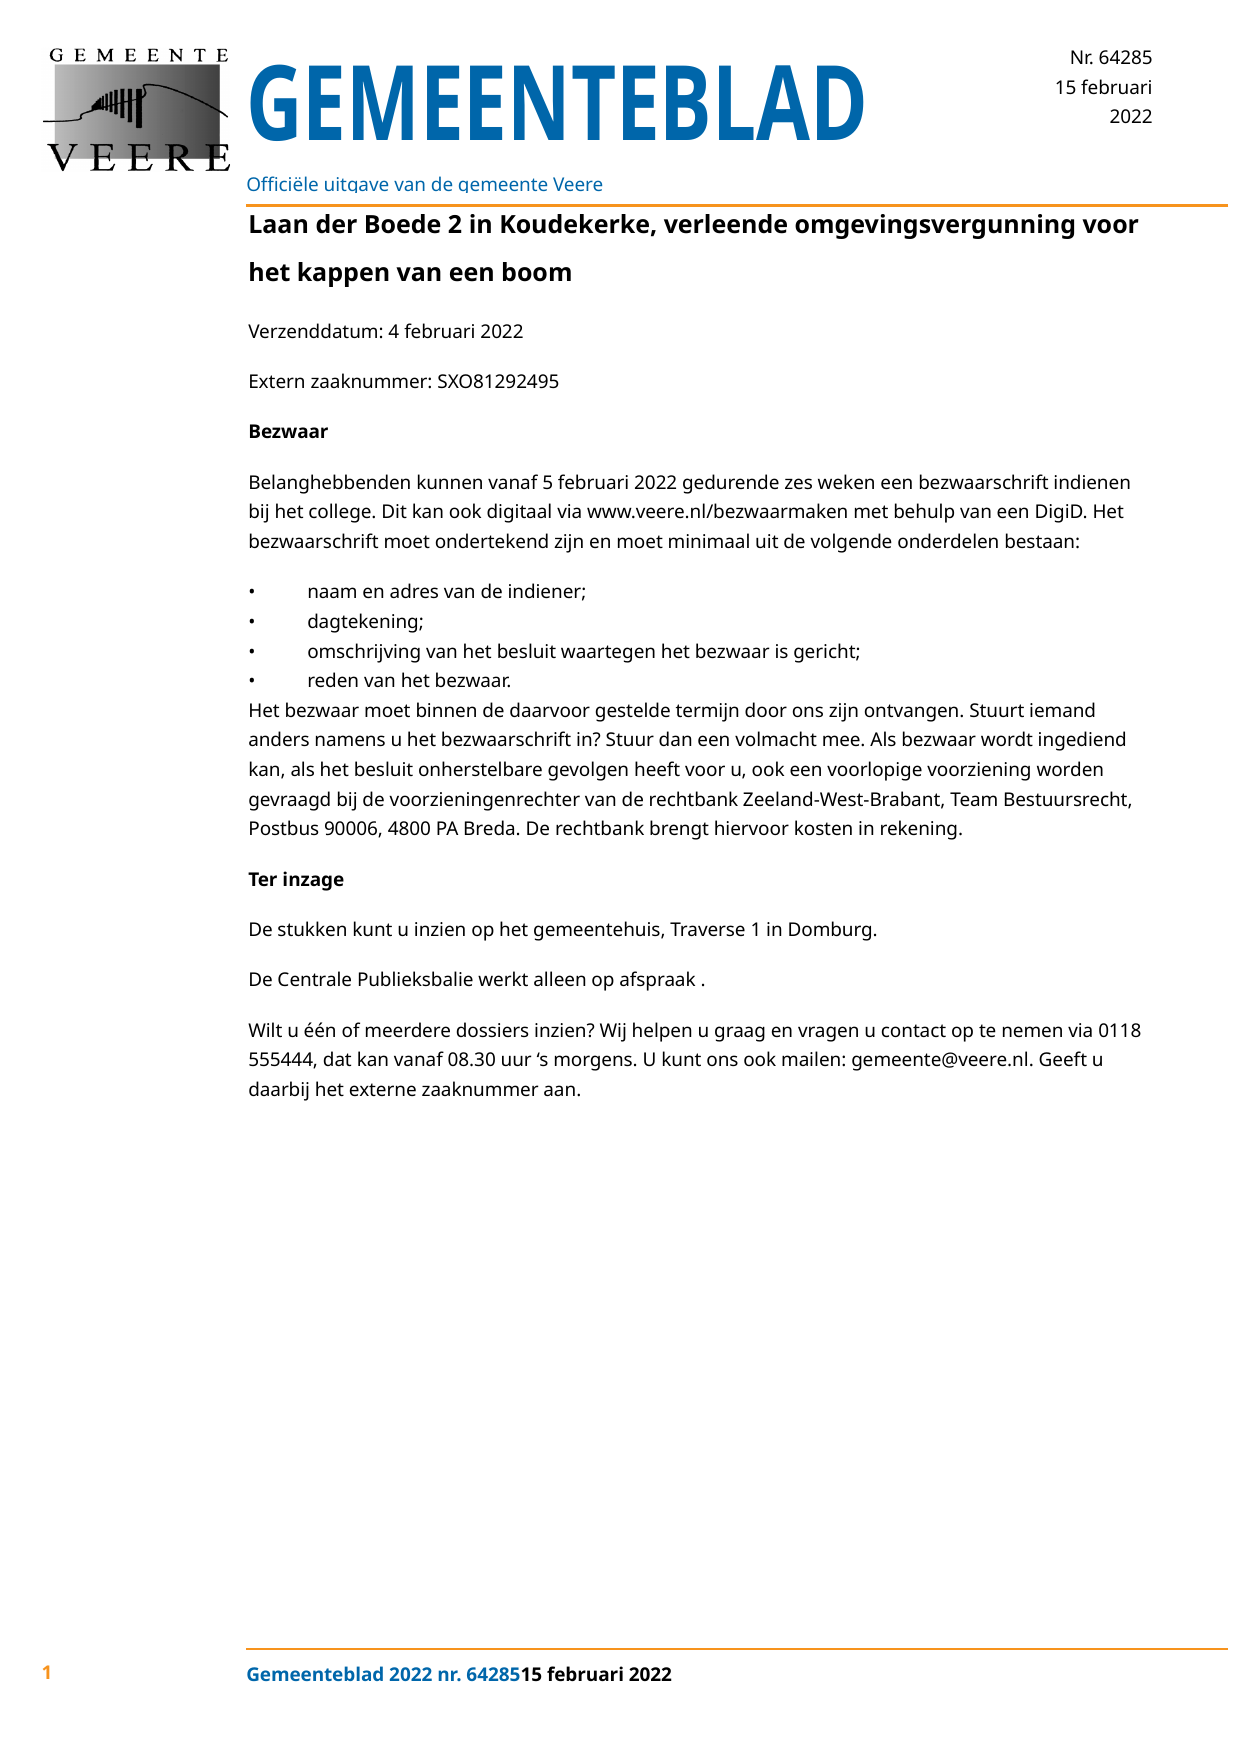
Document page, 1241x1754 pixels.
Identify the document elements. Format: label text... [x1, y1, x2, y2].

text Wilt u één of meerdere dossiers inzien? Wij helpen u graag en vragen u contact op te nemen via 0118 555444, dat kan vanaf 08.30 uur ‘s morgens. U kunt ons ook mailen: gemeente@veere.nl. Geeft u daarbij het externe zaaknummer aan. [248, 1017, 1152, 1102]
text Bezwaar [248, 419, 1152, 444]
text Het bezwaar moet binnen de daarvoor gestelde termijn door ons zijn ontvangen. Stuurt iemand anders namens u het bezwaarschrift in? Stuur dan een volmacht mee. Als bezwaar wordt ingediend kan, als het besluit onherstelbare gevolgen heeft voor u, ook een voorlopige voorziening worden gevraagd bij de voorzieningenrechter van de rechtbank Zeeland-West-Brabant, Team Bestuursrecht, Postbus 90006, 4800 PA Breda. De rechtbank brengt hiervoor kosten in rekening. [248, 697, 1152, 841]
text De Centrale Publieksbalie werkt alleen op afspraak . [248, 967, 1152, 992]
list naam en adres van de indiener; [248, 579, 1152, 604]
text De stukken kunt u inzien op het gemeentehuis, Traverse 1 in Domburg. [248, 916, 1152, 942]
text Verzenddatum: 4 februari 2022 [248, 318, 1152, 344]
text Laan der Boede 2 in Koudekerke, verleende omgevingsvergunning voor het kappen van een boom [248, 207, 1152, 288]
list reden van het bezwaar. [248, 667, 1152, 693]
text Ter inzage [248, 866, 1152, 892]
text Belanghebbenden kunnen vanaf 5 februari 2022 gedurende zes weken een bezwaarschrift indienen bij het college. Dit kan ook digitaal via www.veere.nl/bezwaarmaken met behulp van een DigiD. Het bezwaarschrift moet ondertekend zijn en moet minimaal uit de volgende onderdelen bestaan: [248, 469, 1152, 554]
list dagtekening; [248, 608, 1152, 634]
picture [41, 47, 231, 172]
text Extern zaaknummer: SXO81292495 [248, 368, 1152, 394]
list omschrijving van het besluit waartegen het bezwaar is gericht; [248, 638, 1152, 664]
